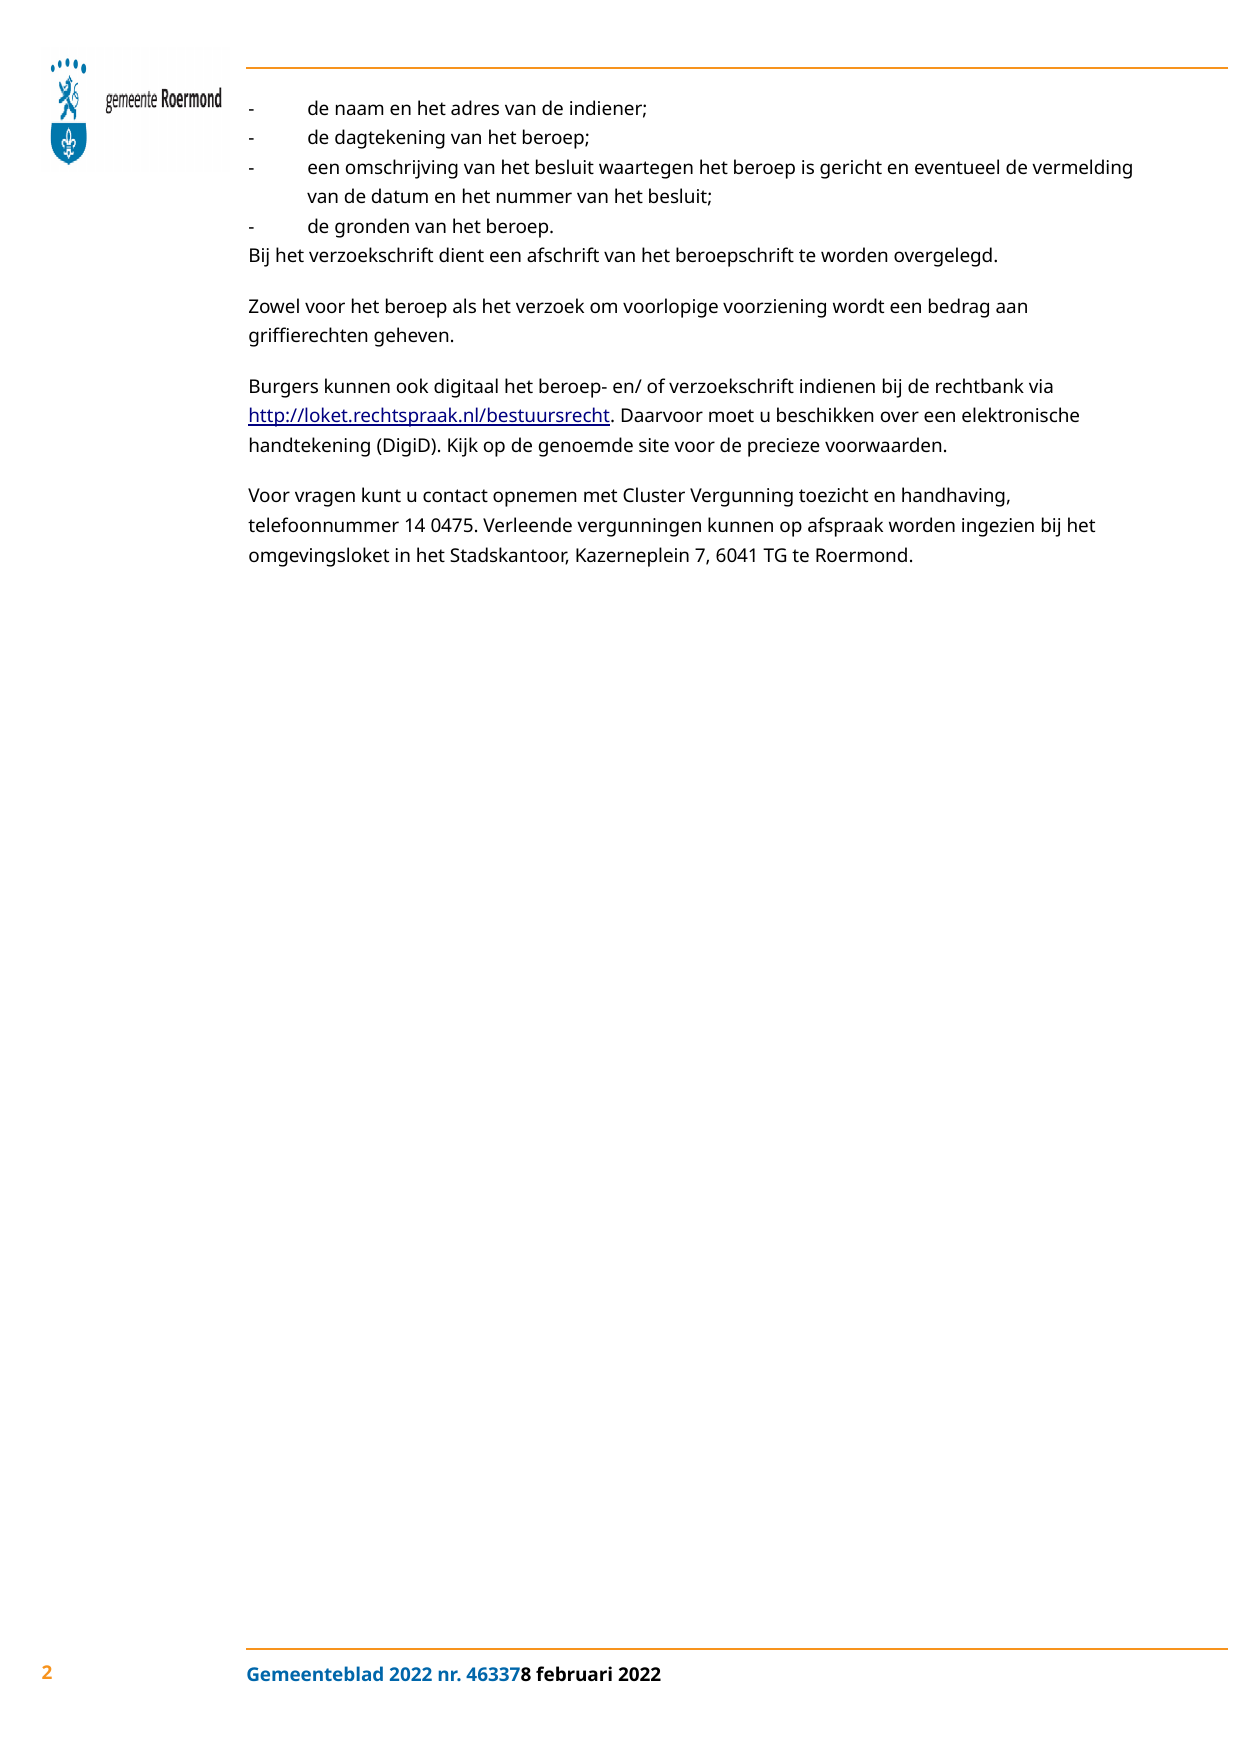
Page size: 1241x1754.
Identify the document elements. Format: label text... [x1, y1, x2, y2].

list de naam en het adres van de indiener; [248, 95, 1152, 121]
list een omschrijving van het besluit waartegen het beroep is gericht en eventueel de vermelding van de datum en het nummer van het besluit; [248, 154, 1152, 209]
picture [41, 47, 231, 172]
text Burgers kunnen ook digitaal het beroep- en/ of verzoekschrift indienen bij de rechtbank via http://loket.rechtspraak.nl/bestuursrecht. Daarvoor moet u beschikken over een elektronische handtekening (DigiD). Kijk op de genoemde site voor de precieze voorwaarden. [248, 373, 1152, 458]
text Zowel voor het beroep als het verzoek om voorlopige voorziening wordt een bedrag aan griffierechten geheven. [248, 293, 1152, 348]
text Voor vragen kunt u contact opnemen met Cluster Vergunning toezicht en handhaving, telefoonnummer 14 0475. Verleende vergunningen kunnen op afspraak worden ingezien bij het omgevingsloket in het Stadskantoor, Kazerneplein 7, 6041 TG te Roermond. [248, 483, 1152, 568]
list de dagtekening van het beroep; [248, 124, 1152, 150]
list de gronden van het beroep. [248, 213, 1152, 239]
text Bij het verzoekschrift dient een afschrift van het beroepschrift te worden overgelegd. [248, 243, 1152, 268]
